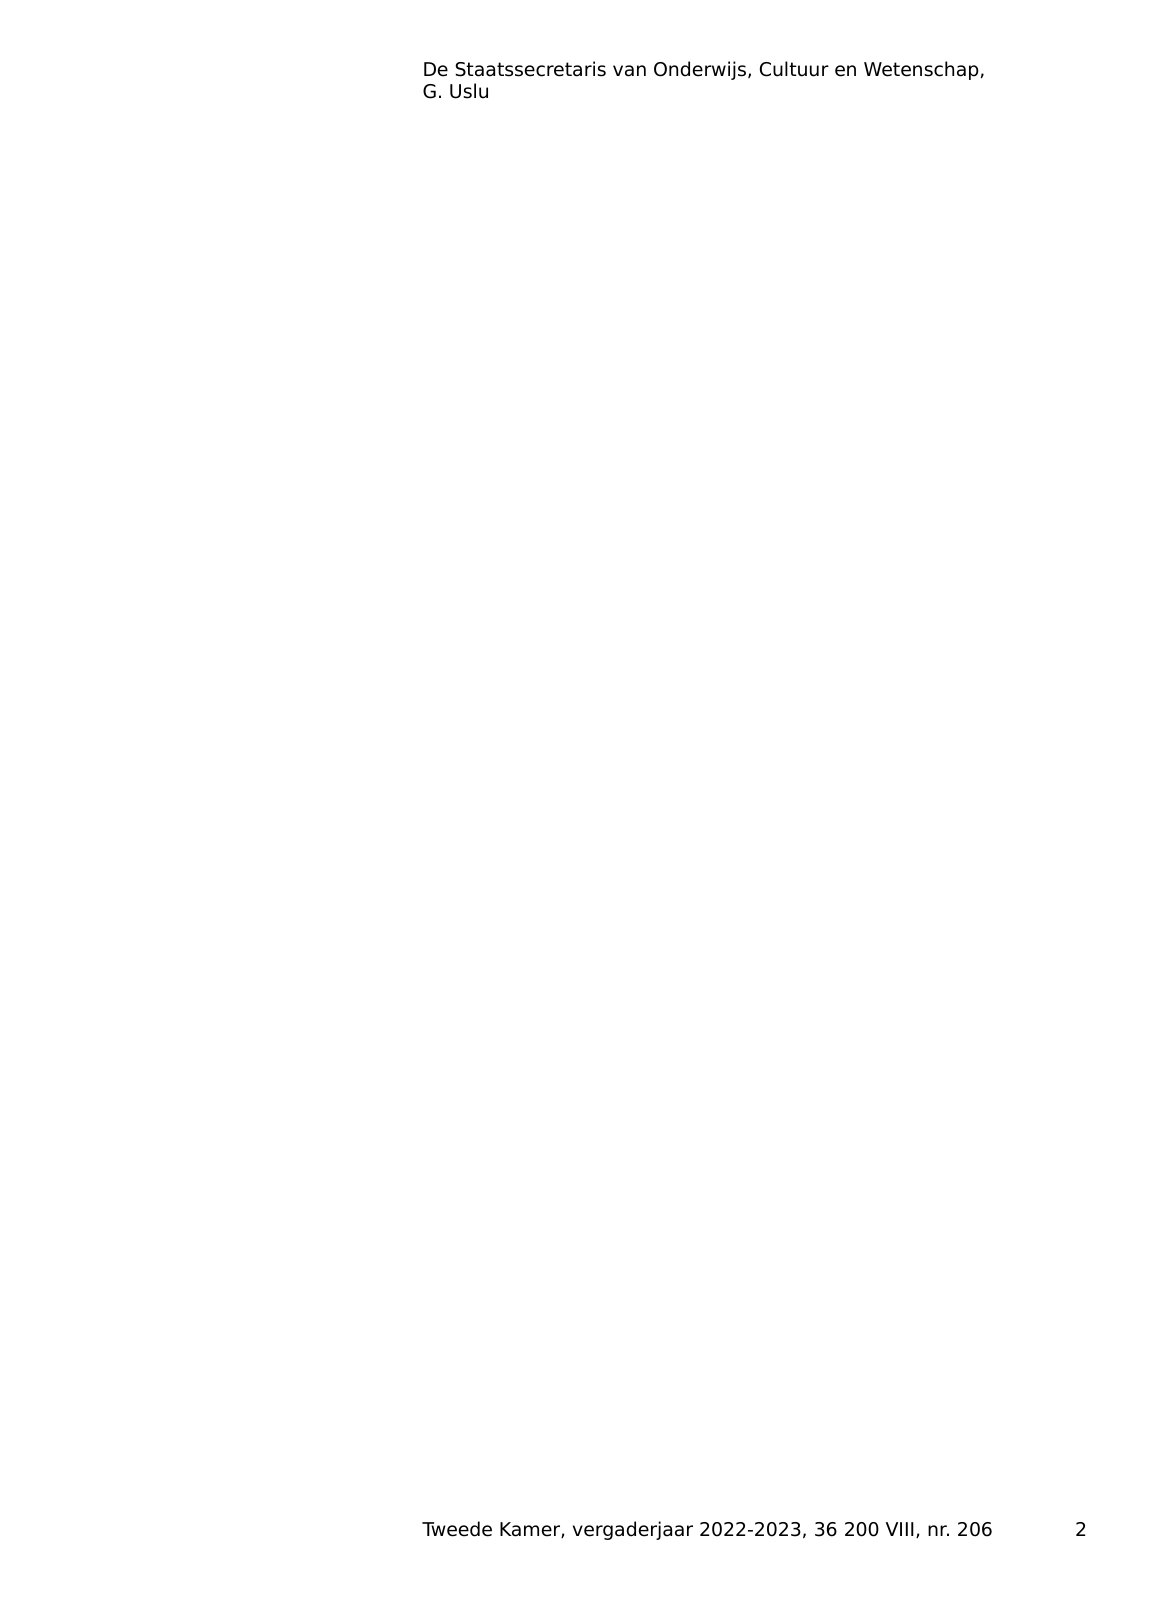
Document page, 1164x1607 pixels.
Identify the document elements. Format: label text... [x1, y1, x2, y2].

text De Staatssecretaris van Onderwijs, Cultuur en Wetenschap, G. Uslu [422, 59, 1087, 103]
